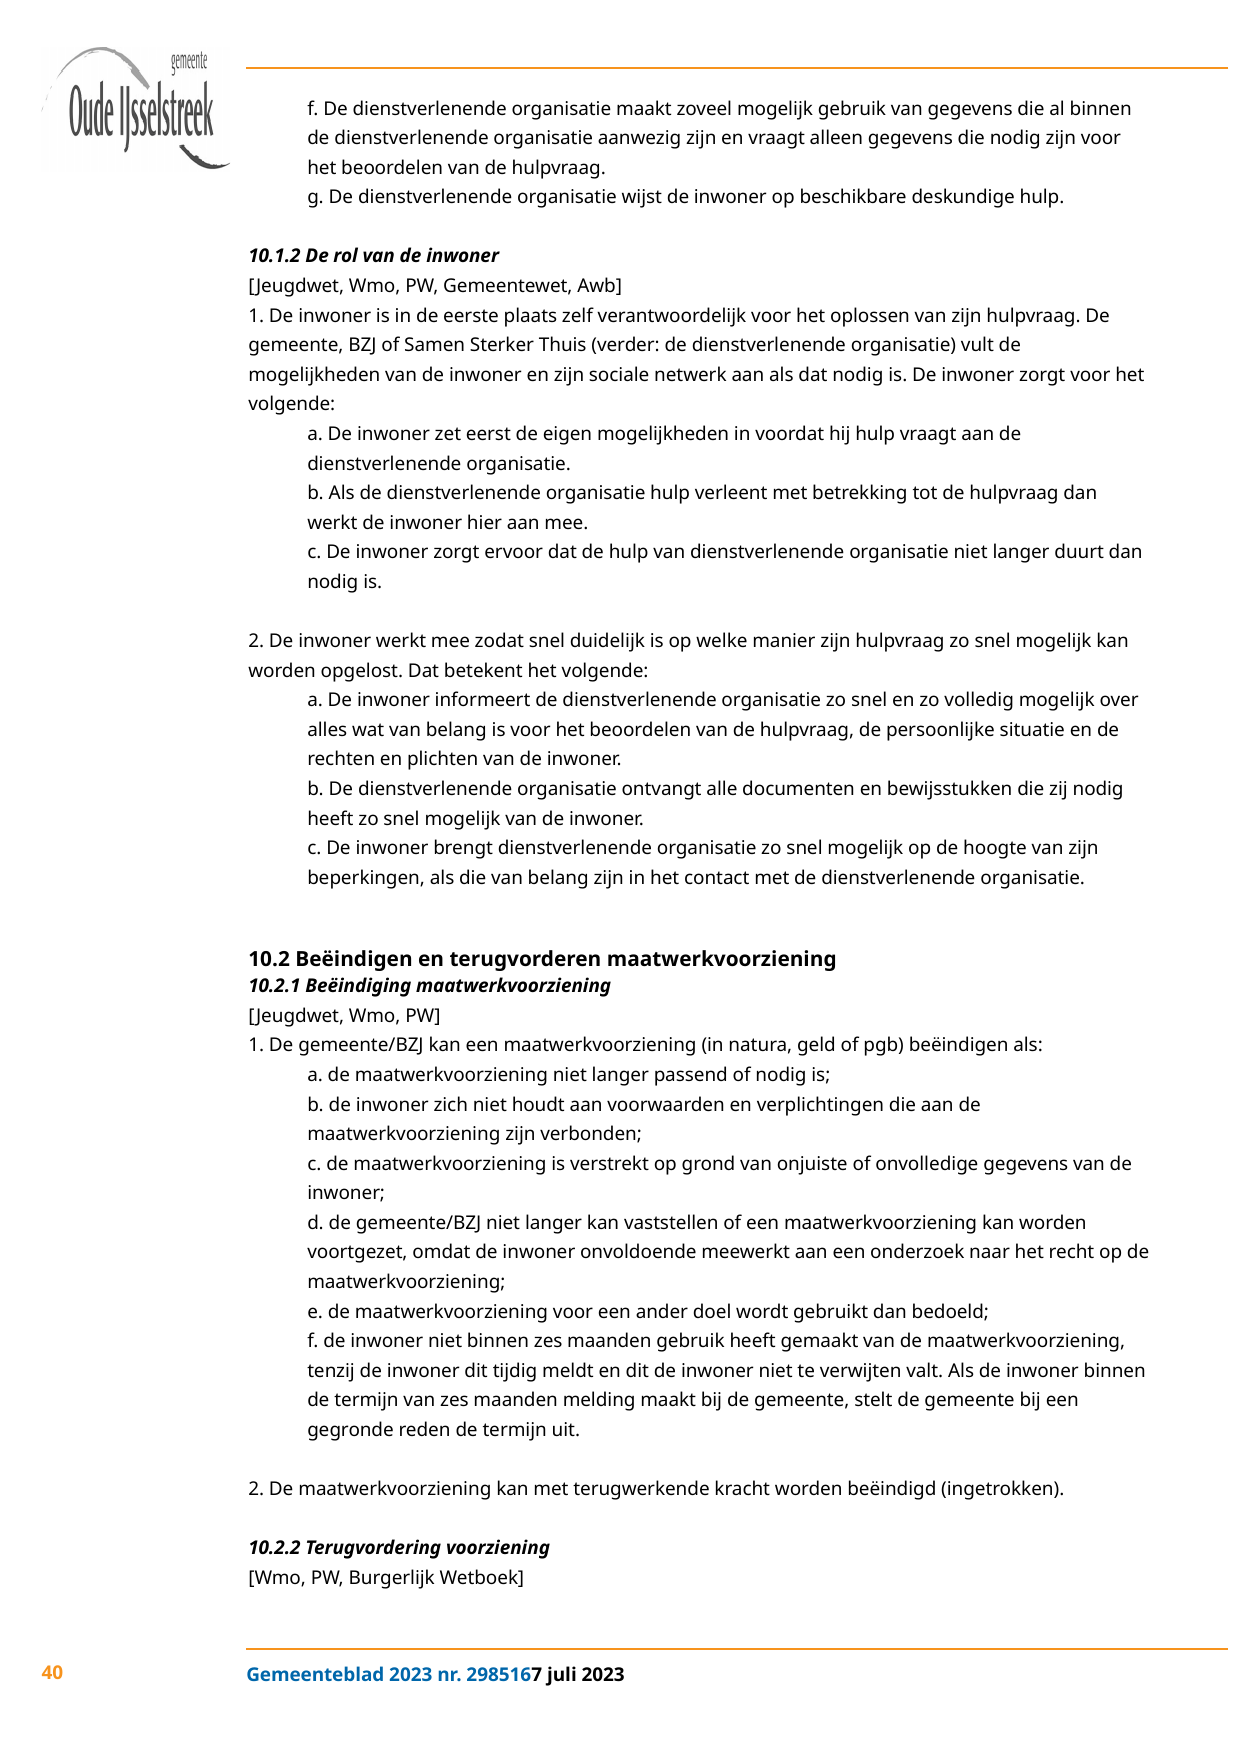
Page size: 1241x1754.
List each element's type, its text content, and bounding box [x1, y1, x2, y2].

text [Jeugdwet, Wmo, PW, Gemeentewet, Awb] [248, 272, 1152, 298]
text 1. De gemeente/BZJ kan een maatwerkvoorziening (in natura, geld of pgb) beëindigen als: [248, 1032, 1152, 1057]
list c. De inwoner brengt dienstverlenende organisatie zo snel mogelijk op de hoogte van zijn beperkingen, als die van belang zijn in het contact met de dienstverlenende organisatie. [248, 834, 1152, 890]
list b. Als de dienstverlenende organisatie hulp verleent met betrekking tot de hulpvraag dan werkt de inwoner hier aan mee. [248, 479, 1152, 535]
text 10.2.1 Beëindiging maatwerkvoorziening [248, 972, 1152, 998]
list g. De dienstverlenende organisatie wijst de inwoner op beschikbare deskundige hulp. [248, 183, 1152, 209]
picture [41, 47, 231, 172]
list a. De inwoner zet eerst de eigen mogelijkheden in voordat hij hulp vraagt aan de dienstverlenende organisatie. [248, 420, 1152, 476]
list b. De dienstverlenende organisatie ontvangt alle documenten en bewijsstukken die zij nodig heeft zo snel mogelijk van de inwoner. [248, 775, 1152, 831]
text 10.2.2 Terugvordering voorziening [248, 1534, 1152, 1560]
text [Jeugdwet, Wmo, PW] [248, 1002, 1152, 1028]
list d. de gemeente/BZJ niet langer kan vaststellen of een maatwerkvoorziening kan worden voortgezet, omdat de inwoner onvoldoende meewerkt aan een onderzoek naar het recht op de maatwerkvoorziening; [248, 1209, 1152, 1294]
list f. de inwoner niet binnen zes maanden gebruik heeft gemaakt van de maatwerkvoorziening, tenzij de inwoner dit tijdig meldt en dit de inwoner niet te verwijten valt. Als de inwoner binnen de termijn van zes maanden melding maakt bij de gemeente, stelt de gemeente bij een gegronde reden de termijn uit. [248, 1327, 1152, 1442]
list a. de maatwerkvoorziening niet langer passend of nodig is; [248, 1061, 1152, 1087]
list f. De dienstverlenende organisatie maakt zoveel mogelijk gebruik van gegevens die al binnen de dienstverlenende organisatie aanwezig zijn en vraagt alleen gegevens die nodig zijn voor het beoordelen van de hulpvraag. [248, 95, 1152, 180]
list c. de maatwerkvoorziening is verstrekt op grond van onjuiste of onvolledige gegevens van de inwoner; [248, 1150, 1152, 1205]
list b. de inwoner zich niet houdt aan voorwaarden en verplichtingen die aan de maatwerkvoorziening zijn verbonden; [248, 1091, 1152, 1146]
text 10.1.2 De rol van de inwoner [248, 243, 1152, 268]
list c. De inwoner zorgt ervoor dat de hulp van dienstverlenende organisatie niet langer duurt dan nodig is. [248, 538, 1152, 594]
list e. de maatwerkvoorziening voor een ander doel wordt gebruikt dan bedoeld; [248, 1298, 1152, 1323]
text [Wmo, PW, Burgerlijk Wetboek] [248, 1564, 1152, 1590]
text 10.2 Beëindigen en terugvorderen maatwerkvoorziening [248, 944, 1152, 972]
text 2. De maatwerkvoorziening kan met terugwerkende kracht worden beëindigd (ingetrokken). [248, 1475, 1152, 1501]
list a. De inwoner informeert de dienstverlenende organisatie zo snel en zo volledig mogelijk over alles wat van belang is voor het beoordelen van de hulpvraag, de persoonlijke situatie en de rechten en plichten van de inwoner. [248, 686, 1152, 771]
text 1. De inwoner is in de eerste plaats zelf verantwoordelijk voor het oplossen van zijn hulpvraag. De gemeente, BZJ of Samen Sterker Thuis (verder: de dienstverlenende organisatie) vult de mogelijkheden van de inwoner en zijn sociale netwerk aan als dat nodig is. De inwoner zorgt voor het volgende: [248, 302, 1152, 416]
text 2. De inwoner werkt mee zodat snel duidelijk is op welke manier zijn hulpvraag zo snel mogelijk kan worden opgelost. Dat betekent het volgende: [248, 627, 1152, 683]
